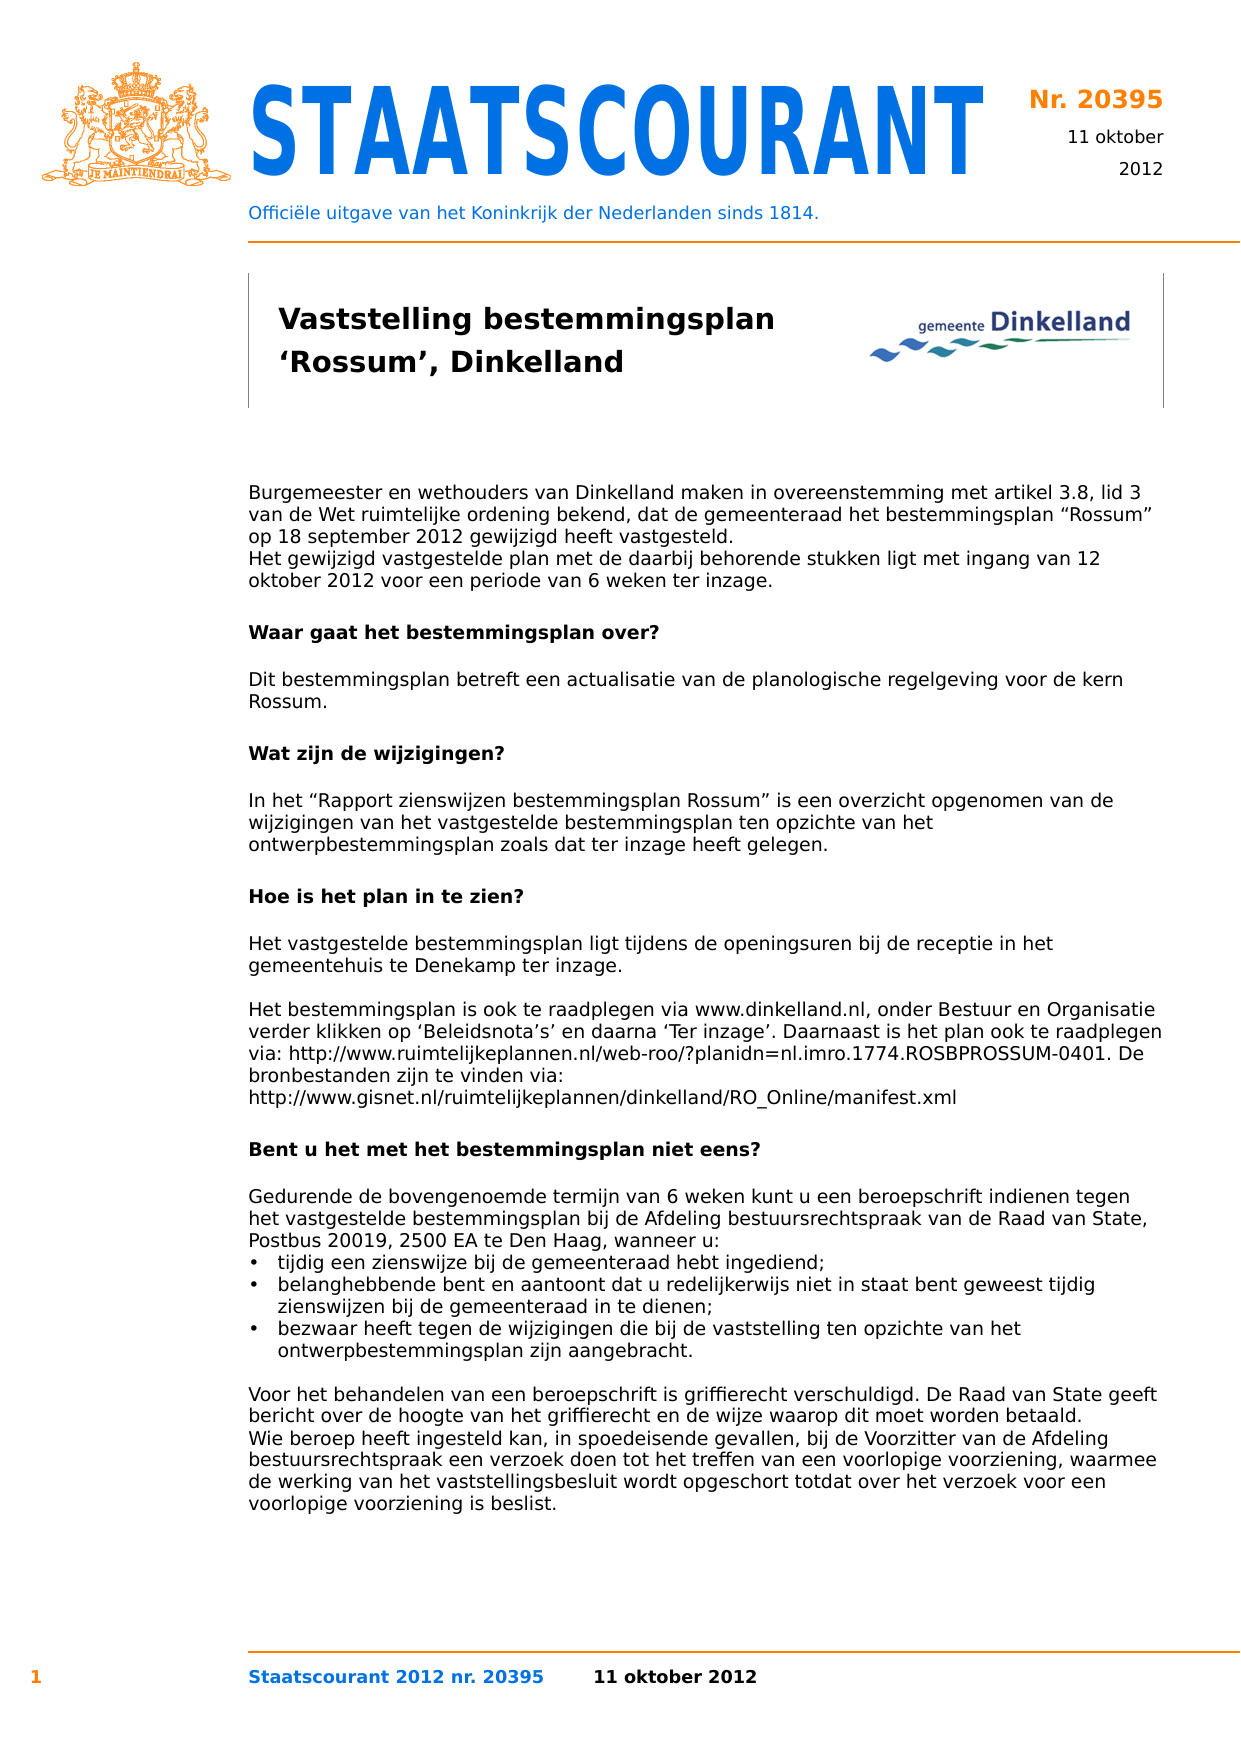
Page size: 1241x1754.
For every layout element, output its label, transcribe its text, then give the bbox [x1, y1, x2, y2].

table_header STAATSCOURANT [248, 62, 998, 203]
text Wie beroep heeft ingesteld kan, in spoedeisende gevallen, bij de Voorzitter van de Afdeling bestuursrechtspraak een verzoek doen tot het treffen van een voorlopige voorziening, waarmee de werking van het vaststellingsbesluit wordt opgeschort totdat over het verzoek voor een voorlopige voorziening is beslist. [248, 1427, 1163, 1515]
picture [41, 62, 231, 186]
text Dit bestemmingsplan betreft een actualisatie van de planologische regelgeving voor de kern Rossum. [248, 669, 1163, 713]
text Voor het behandelen van een beroepschrift is griffierecht verschuldigd. De Raad van State geeft bericht over de hoogte van het griffierecht en de wijze waarop dit moet worden betaald. [248, 1383, 1163, 1427]
subtitle Waar gaat het bestemmingsplan over? [248, 622, 1163, 644]
text Het bestemmingsplan is ook te raadplegen via www.dinkelland.nl, onder Bestuur en Organisatie verder klikken op ‘Beleidsnota’s’ en daarna ‘Ter inzage’. Daarnaast is het plan ook te raadplegen via: http://www.ruimtelijkeplannen.nl/web-roo/?planidn=nl.imro.1774.ROSBPROSSUM-0401. De bronbestanden zijn te vinden via: http://www.gisnet.nl/ruimtelijkeplannen/dinkelland/RO_Online/manifest.xml [248, 999, 1163, 1109]
subtitle Vaststelling bestemmingsplan ‘Rossum’, Dinkelland [249, 273, 1163, 408]
picture [867, 302, 1134, 368]
table_cell 11 oktober [998, 121, 1240, 153]
table_header Nr. 20395 [998, 62, 1240, 121]
text Gedurende de bovengenoemde termijn van 6 weken kunt u een beroepschrift indienen tegen het vastgestelde bestemmingsplan bij de Afdeling bestuursrechtspraak van de Raad van State, Postbus 20019, 2500 EA te Den Haag, wanneer u: [248, 1186, 1163, 1252]
table_cell Officiële uitgave van het Koninkrijk der Nederlanden sinds 1814. [248, 203, 1240, 241]
text • tijdig een zienswijze bij de gemeenteraad hebt ingediend; [248, 1252, 1163, 1274]
table_header [25, 62, 248, 241]
text In het “Rapport zienswijzen bestemmingsplan Rossum” is een overzicht opgenomen van de wijzigingen van het vastgestelde bestemmingsplan ten opzichte van het ontwerpbestemmingsplan zoals dat ter inzage heeft gelegen. [248, 790, 1163, 856]
text • belanghebbende bent en aantoont dat u redelijkerwijs niet in staat bent geweest tijdig zienswijzen bij de gemeenteraad in te dienen; [248, 1274, 1163, 1318]
text Burgemeester en wethouders van Dinkelland maken in overeenstemming met artikel 3.8, lid 3 van de Wet ruimtelijke ordening bekend, dat de gemeenteraad het bestemmingsplan “Rossum” op 18 september 2012 gewijzigd heeft vastgesteld. [248, 482, 1163, 548]
text Het vastgestelde bestemmingsplan ligt tijdens de openingsuren bij de receptie in het gemeentehuis te Denekamp ter inzage. [248, 933, 1163, 977]
table_cell 2012 [998, 153, 1240, 203]
text Het gewijzigd vastgestelde plan met de daarbij behorende stukken ligt met ingang van 12 oktober 2012 voor een periode van 6 weken ter inzage. [248, 548, 1163, 592]
text • bezwaar heeft tegen de wijzigingen die bij de vaststelling ten opzichte van het ontwerpbestemmingsplan zijn aangebracht. [248, 1318, 1163, 1362]
subtitle Hoe is het plan in te zien? [248, 886, 1163, 908]
subtitle Bent u het met het bestemmingsplan niet eens? [248, 1139, 1163, 1161]
subtitle Wat zijn de wijzigingen? [248, 743, 1163, 765]
